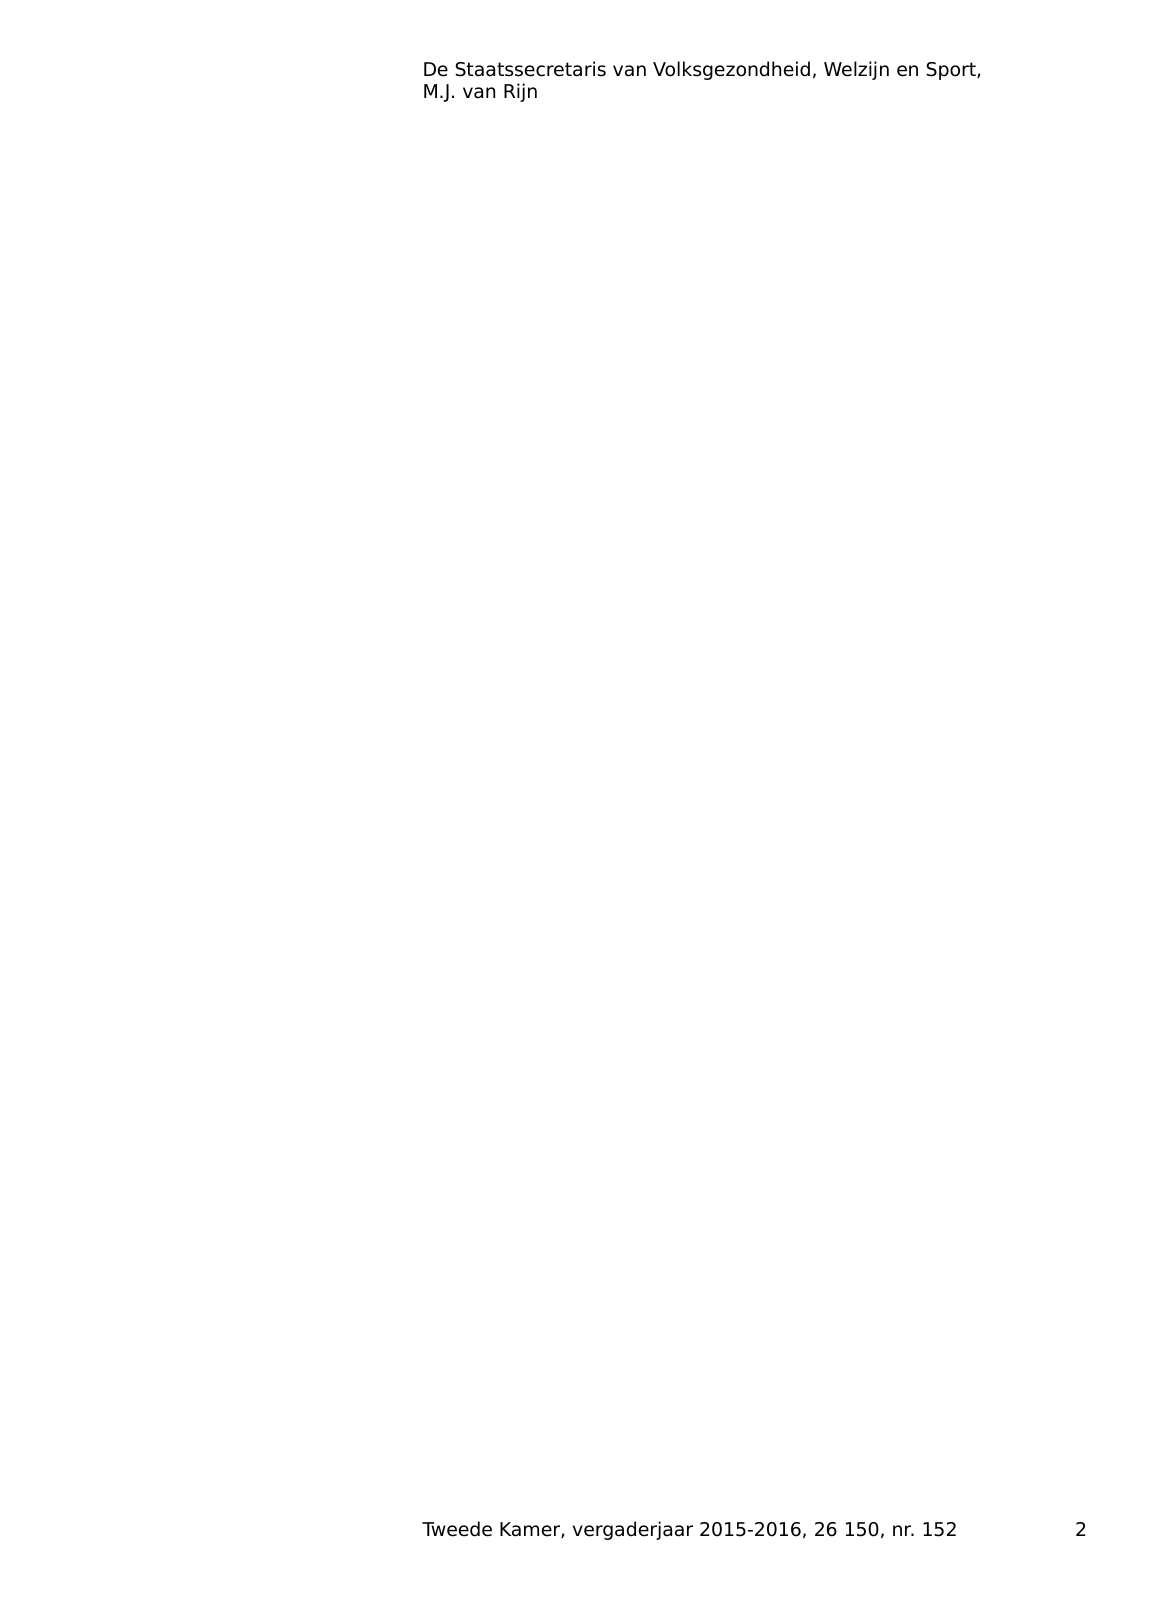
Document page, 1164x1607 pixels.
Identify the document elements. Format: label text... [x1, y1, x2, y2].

text De Staatssecretaris van Volksgezondheid, Welzijn en Sport, M.J. van Rijn [422, 59, 1087, 103]
